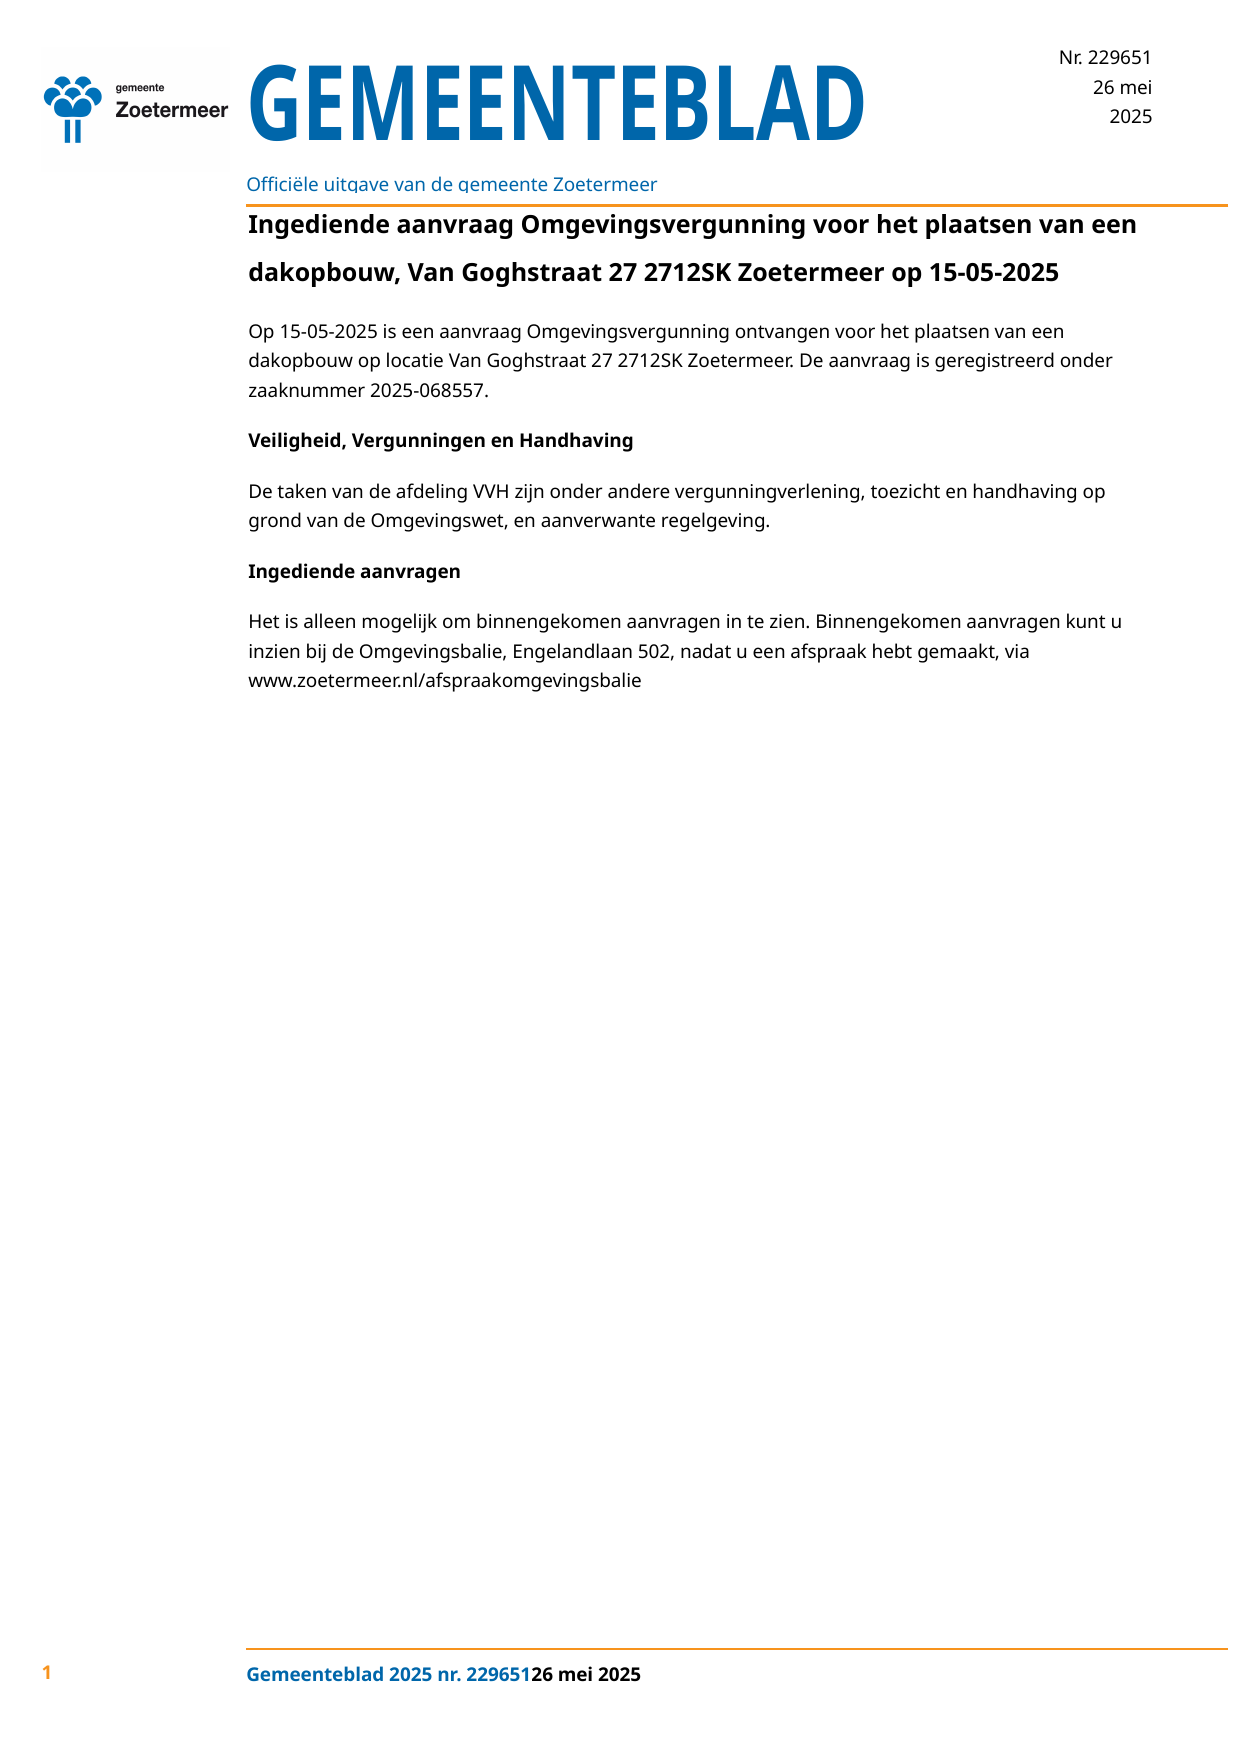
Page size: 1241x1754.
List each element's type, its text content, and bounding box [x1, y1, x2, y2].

text Op 15-05-2025 is een aanvraag Omgevingsvergunning ontvangen voor het plaatsen van een dakopbouw op locatie Van Goghstraat 27 2712SK Zoetermeer. De aanvraag is geregistreerd onder zaaknummer 2025-068557. [248, 318, 1152, 403]
text Ingediende aanvragen [248, 558, 1152, 584]
text Ingediende aanvraag Omgevingsvergunning voor het plaatsen van een dakopbouw, Van Goghstraat 27 2712SK Zoetermeer op 15-05-2025 [248, 207, 1152, 288]
text De taken van de afdeling VVH zijn onder andere vergunningverlening, toezicht en handhaving op grond van de Omgevingswet, en aanverwante regelgeving. [248, 478, 1152, 533]
text Veiligheid, Vergunningen en Handhaving [248, 427, 1152, 453]
text Het is alleen mogelijk om binnengekomen aanvragen in te zien. Binnengekomen aanvragen kunt u inzien bij de Omgevingsbalie, Engelandlaan 502, nadat u een afspraak hebt gemaakt, via www.zoetermeer.nl/afspraakomgevingsbalie [248, 608, 1152, 693]
picture [41, 47, 231, 172]
